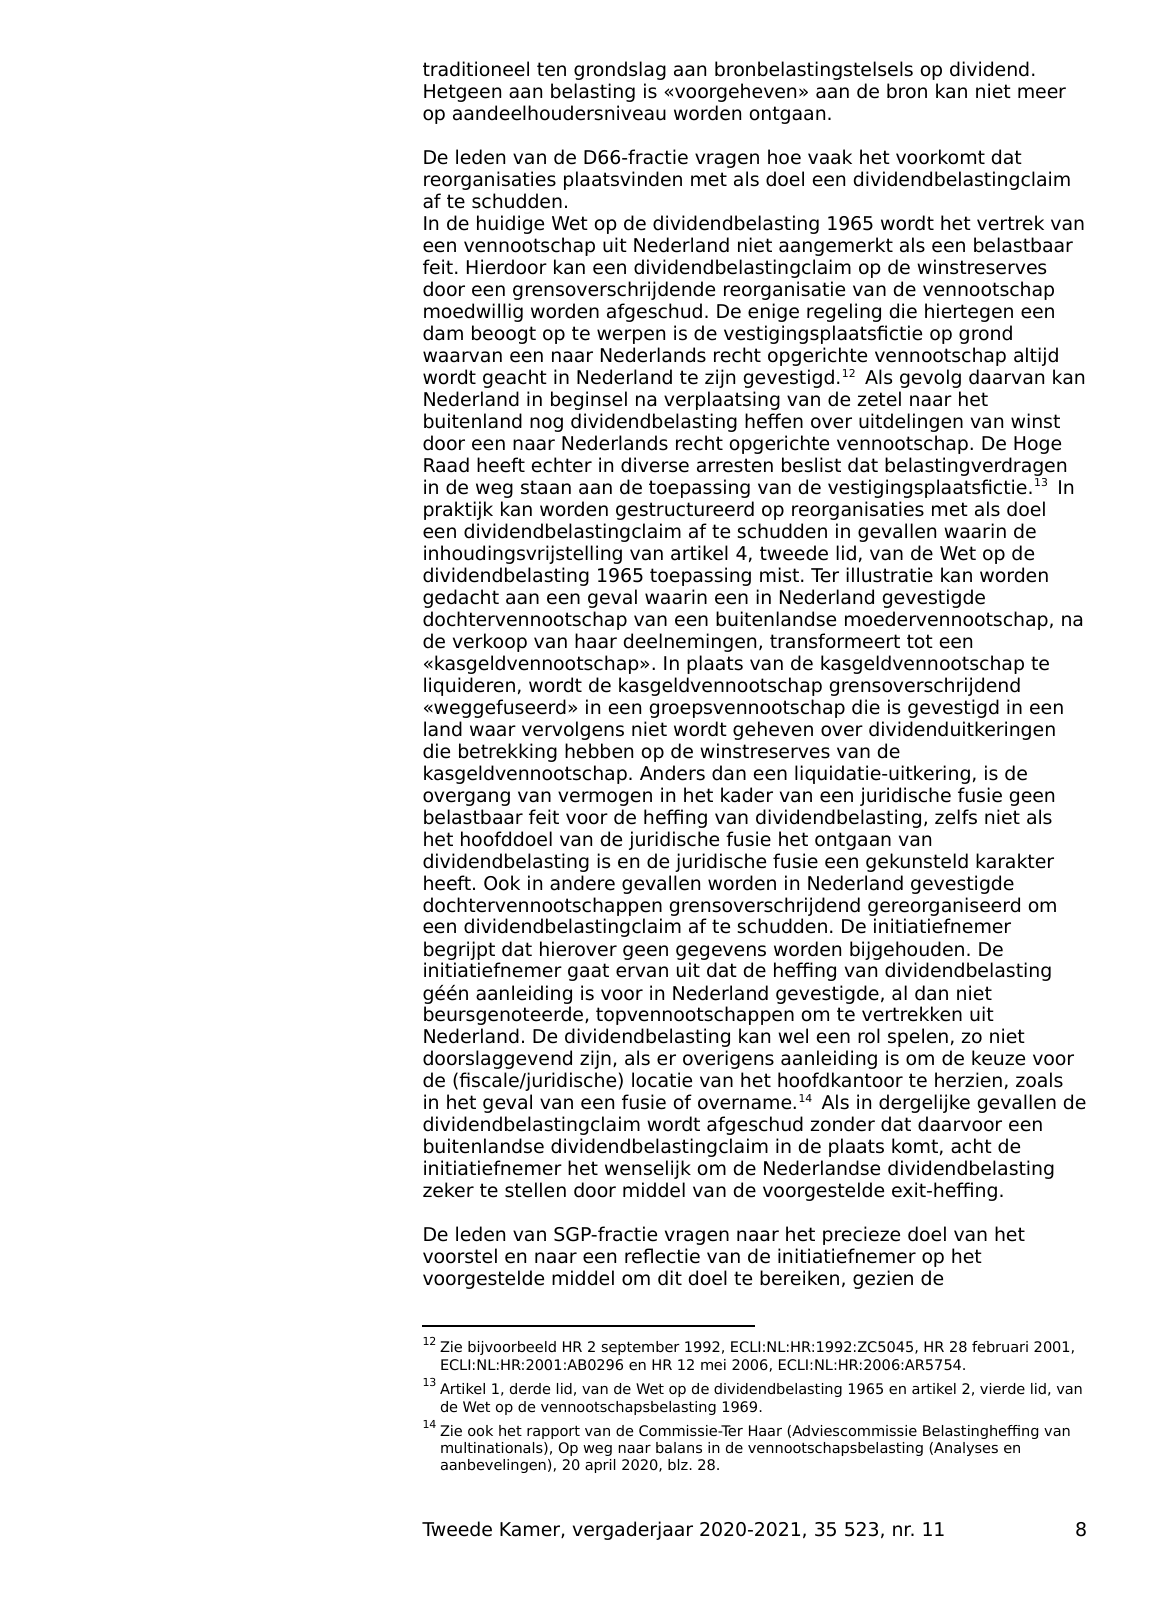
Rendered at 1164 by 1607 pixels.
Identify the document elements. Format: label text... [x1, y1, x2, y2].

text In de huidige Wet op de dividendbelasting 1965 wordt het vertrek van een vennootschap uit Nederland niet aangemerkt als een belastbaar feit. Hierdoor kan een dividendbelastingclaim op de winstreserves door een grensoverschrijdende reorganisatie van de vennootschap moedwillig worden afgeschud. De enige regeling die hiertegen een dam beoogt op te werpen is de vestigingsplaatsfictie op grond waarvan een naar Nederlands recht opgerichte vennootschap altijd wordt geacht in Nederland te zijn gevestigd. Als gevolg daarvan kan Nederland in beginsel na verplaatsing van de zetel naar het buitenland nog dividendbelasting heffen over uitdelingen van winst door een naar Nederlands recht opgerichte vennootschap. De Hoge Raad heeft echter in diverse arresten beslist dat belastingverdragen in de weg staan aan de toepassing van de vestigingsplaatsfictie. In praktijk kan worden gestructureerd op reorganisaties met als doel een dividendbelastingclaim af te schudden in gevallen waarin de inhoudingsvrijstelling van artikel 4, tweede lid, van de Wet op de dividendbelasting 1965 toepassing mist. Ter illustratie kan worden gedacht aan een geval waarin een in Nederland gevestigde dochtervennootschap van een buitenlandse moedervennootschap, na de verkoop van haar deelnemingen, transformeert tot een «kasgeldvennootschap». In plaats van de kasgeldvennootschap te liquideren, wordt de kasgeldvennootschap grensoverschrijdend «weggefuseerd» in een groepsvennootschap die is gevestigd in een land waar vervolgens niet wordt geheven over dividenduitkeringen die betrekking hebben op de winstreserves van de kasgeldvennootschap. Anders dan een liquidatie-uitkering, is de overgang van vermogen in het kader van een juridische fusie geen belastbaar feit voor de heffing van dividendbelasting, zelfs niet als het hoofddoel van de juridische fusie het ontgaan van dividendbelasting is en de juridische fusie een gekunsteld karakter heeft. Ook in andere gevallen worden in Nederland gevestigde dochtervennootschappen grensoverschrijdend gereorganiseerd om een dividendbelastingclaim af te schudden. De initiatiefnemer begrijpt dat hierover geen gegevens worden bijgehouden. De initiatiefnemer gaat ervan uit dat de heffing van dividendbelasting géén aanleiding is voor in Nederland gevestigde, al dan niet beursgenoteerde, topvennootschappen om te vertrekken uit Nederland. De dividendbelasting kan wel een rol spelen, zo niet doorslaggevend zijn, als er overigens aanleiding is om de keuze voor de (fiscale/juridische) locatie van het hoofdkantoor te herzien, zoals in het geval van een fusie of overname. Als in dergelijke gevallen de dividendbelastingclaim wordt afgeschud zonder dat daarvoor een buitenlandse dividendbelastingclaim in de plaats komt, acht de initiatiefnemer het wenselijk om de Nederlandse dividendbelasting zeker te stellen door middel van de voorgestelde exit-heffing. [422, 213, 1087, 1202]
text traditioneel ten grondslag aan bronbelastingstelsels op dividend. Hetgeen aan belasting is «voorgeheven» aan de bron kan niet meer op aandeelhoudersniveau worden ontgaan. [422, 59, 1087, 125]
text Artikel 1, derde lid, van de Wet op de dividendbelasting 1965 en artikel 2, vierde lid, van de Wet op de vennootschapsbelasting 1969. [422, 1377, 1087, 1416]
text De leden van SGP-fractie vragen naar het precieze doel van het voorstel en naar een reflectie van de initiatiefnemer op het voorgestelde middel om dit doel te bereiken, gezien de [422, 1224, 1087, 1290]
text Zie bijvoorbeeld HR 2 september 1992, ECLI:NL:HR:1992:ZC5045, HR 28 februari 2001, ECLI:NL:HR:2001:AB0296 en HR 12 mei 2006, ECLI:NL:HR:2006:AR5754. [422, 1335, 1087, 1374]
text Zie ook het rapport van de Commissie-Ter Haar (Adviescommissie Belastingheffing van multinationals), Op weg naar balans in de vennootschapsbelasting (Analyses en aanbevelingen), 20 april 2020, blz. 28. [422, 1418, 1087, 1474]
text De leden van de D66-fractie vragen hoe vaak het voorkomt dat reorganisaties plaatsvinden met als doel een dividendbelastingclaim af te schudden. [422, 147, 1087, 213]
